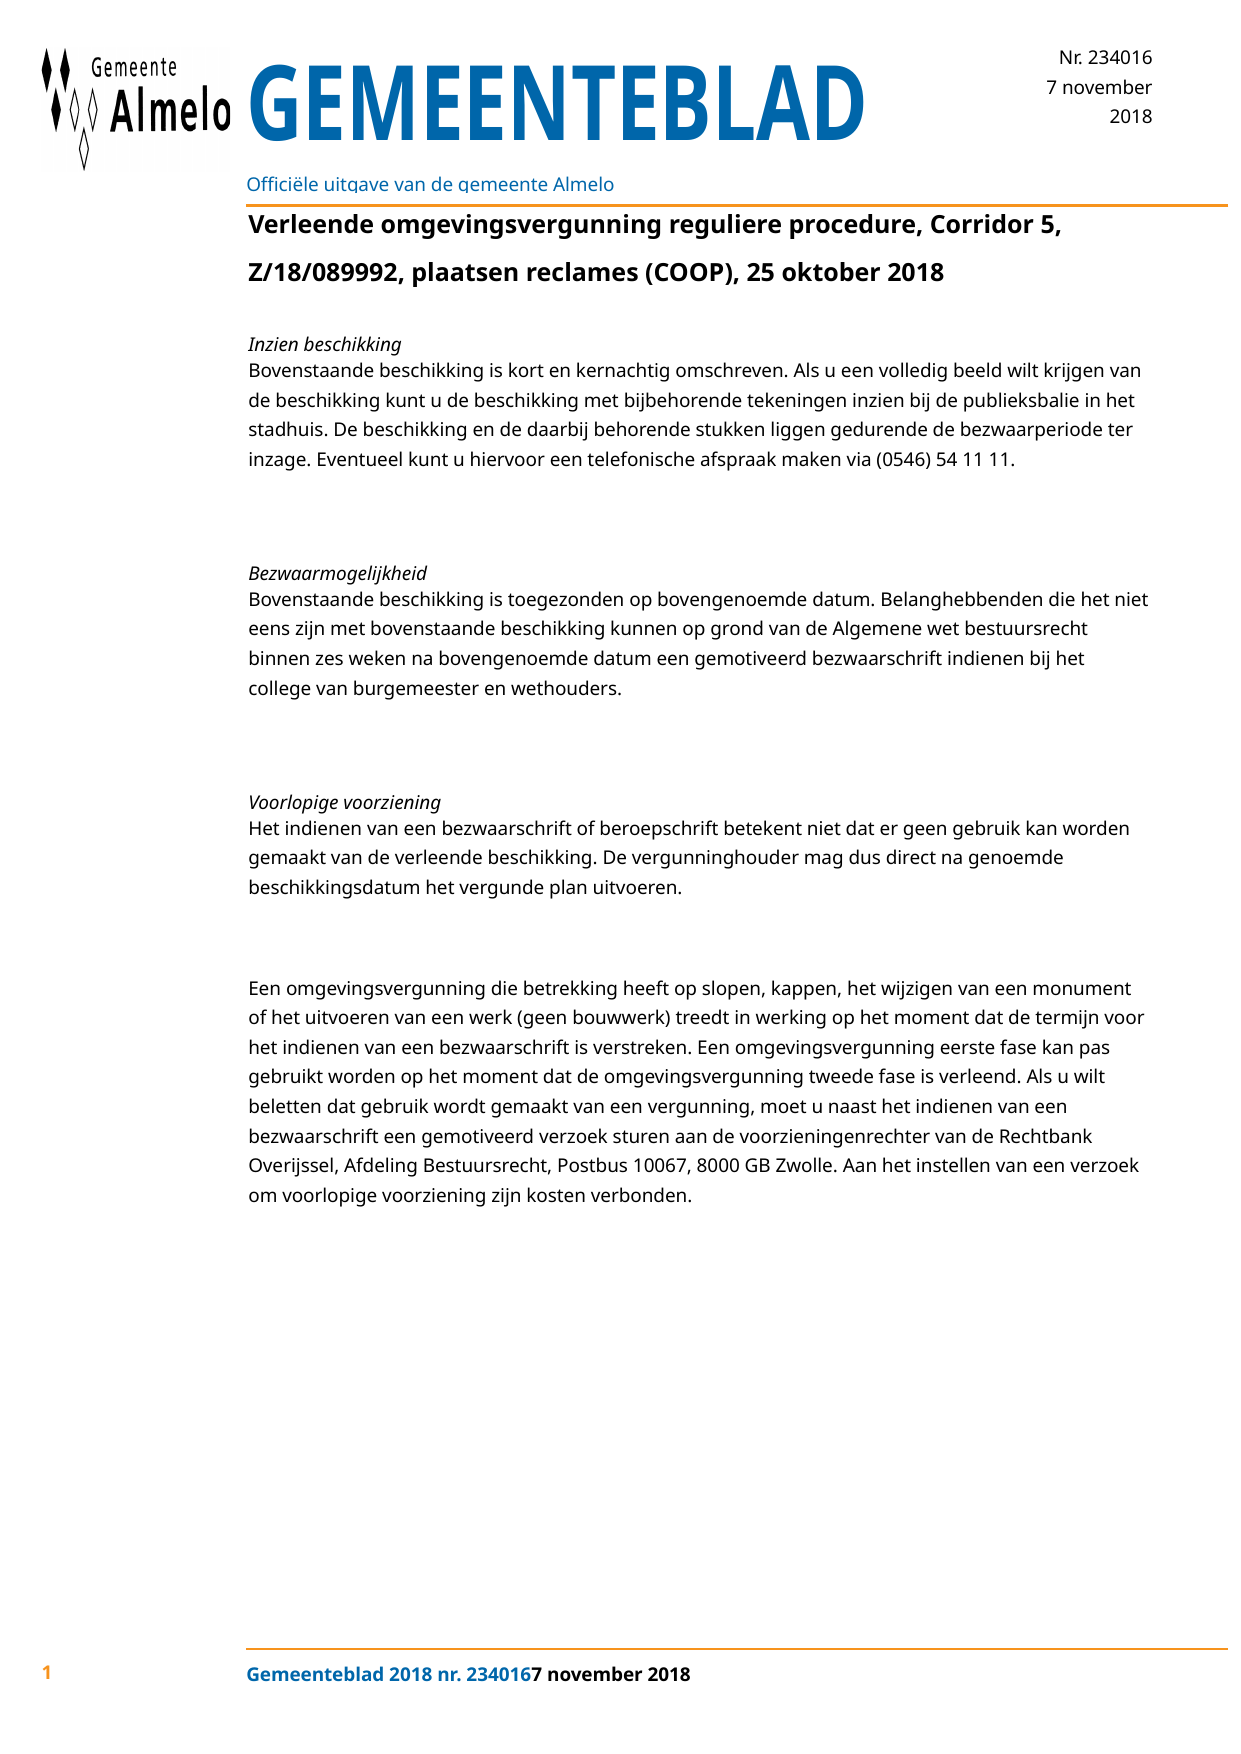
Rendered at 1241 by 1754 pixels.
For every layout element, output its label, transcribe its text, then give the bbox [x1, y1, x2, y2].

text Bovenstaande beschikking is toegezonden op bovengenoemde datum. Belanghebbenden die het niet eens zijn met bovenstaande beschikking kunnen op grond van de Algemene wet bestuursrecht binnen zes weken na bovengenoemde datum een gemotiveerd bezwaarschrift indienen bij het college van burgemeester en wethouders. [248, 586, 1152, 701]
text Voorlopige voorziening [248, 789, 1152, 815]
text Bezwaarmogelijkheid [248, 560, 1152, 586]
text Een omgevingsvergunning die betrekking heeft op slopen, kappen, het wijzigen van een monument of het uitvoeren van een werk (geen bouwwerk) treedt in werking op het moment dat de termijn voor het indienen van een bezwaarschrift is verstreken. Een omgevingsvergunning eerste fase kan pas gebruikt worden op het moment dat de omgevingsvergunning tweede fase is verleend. Als u wilt beletten dat gebruik wordt gemaakt van een vergunning, moet u naast het indienen van een bezwaarschrift een gemotiveerd verzoek sturen aan de voorzieningenrechter van de Rechtbank Overijssel, Afdeling Bestuursrecht, Postbus 10067, 8000 GB Zwolle. Aan het instellen van een verzoek om voorlopige voorziening zijn kosten verbonden. [248, 975, 1152, 1208]
text Verleende omgevingsvergunning reguliere procedure, Corridor 5, Z/18/089992, plaatsen reclames (COOP), 25 oktober 2018 [248, 207, 1152, 288]
text Inzien beschikking [248, 331, 1152, 357]
text Het indienen van een bezwaarschrift of beroepschrift betekent niet dat er geen gebruik kan worden gemaakt van de verleende beschikking. De vergunninghouder mag dus direct na genoemde beschikkingsdatum het vergunde plan uitvoeren. [248, 815, 1152, 900]
picture [41, 47, 231, 172]
text Bovenstaande beschikking is kort en kernachtig omschreven. Als u een volledig beeld wilt krijgen van de beschikking kunt u de beschikking met bijbehorende tekeningen inzien bij de publieksbalie in het stadhuis. De beschikking en de daarbij behorende stukken liggen gedurende de bezwaarperiode ter inzage. Eventueel kunt u hiervoor een telefonische afspraak maken via (0546) 54 11 11. [248, 357, 1152, 472]
